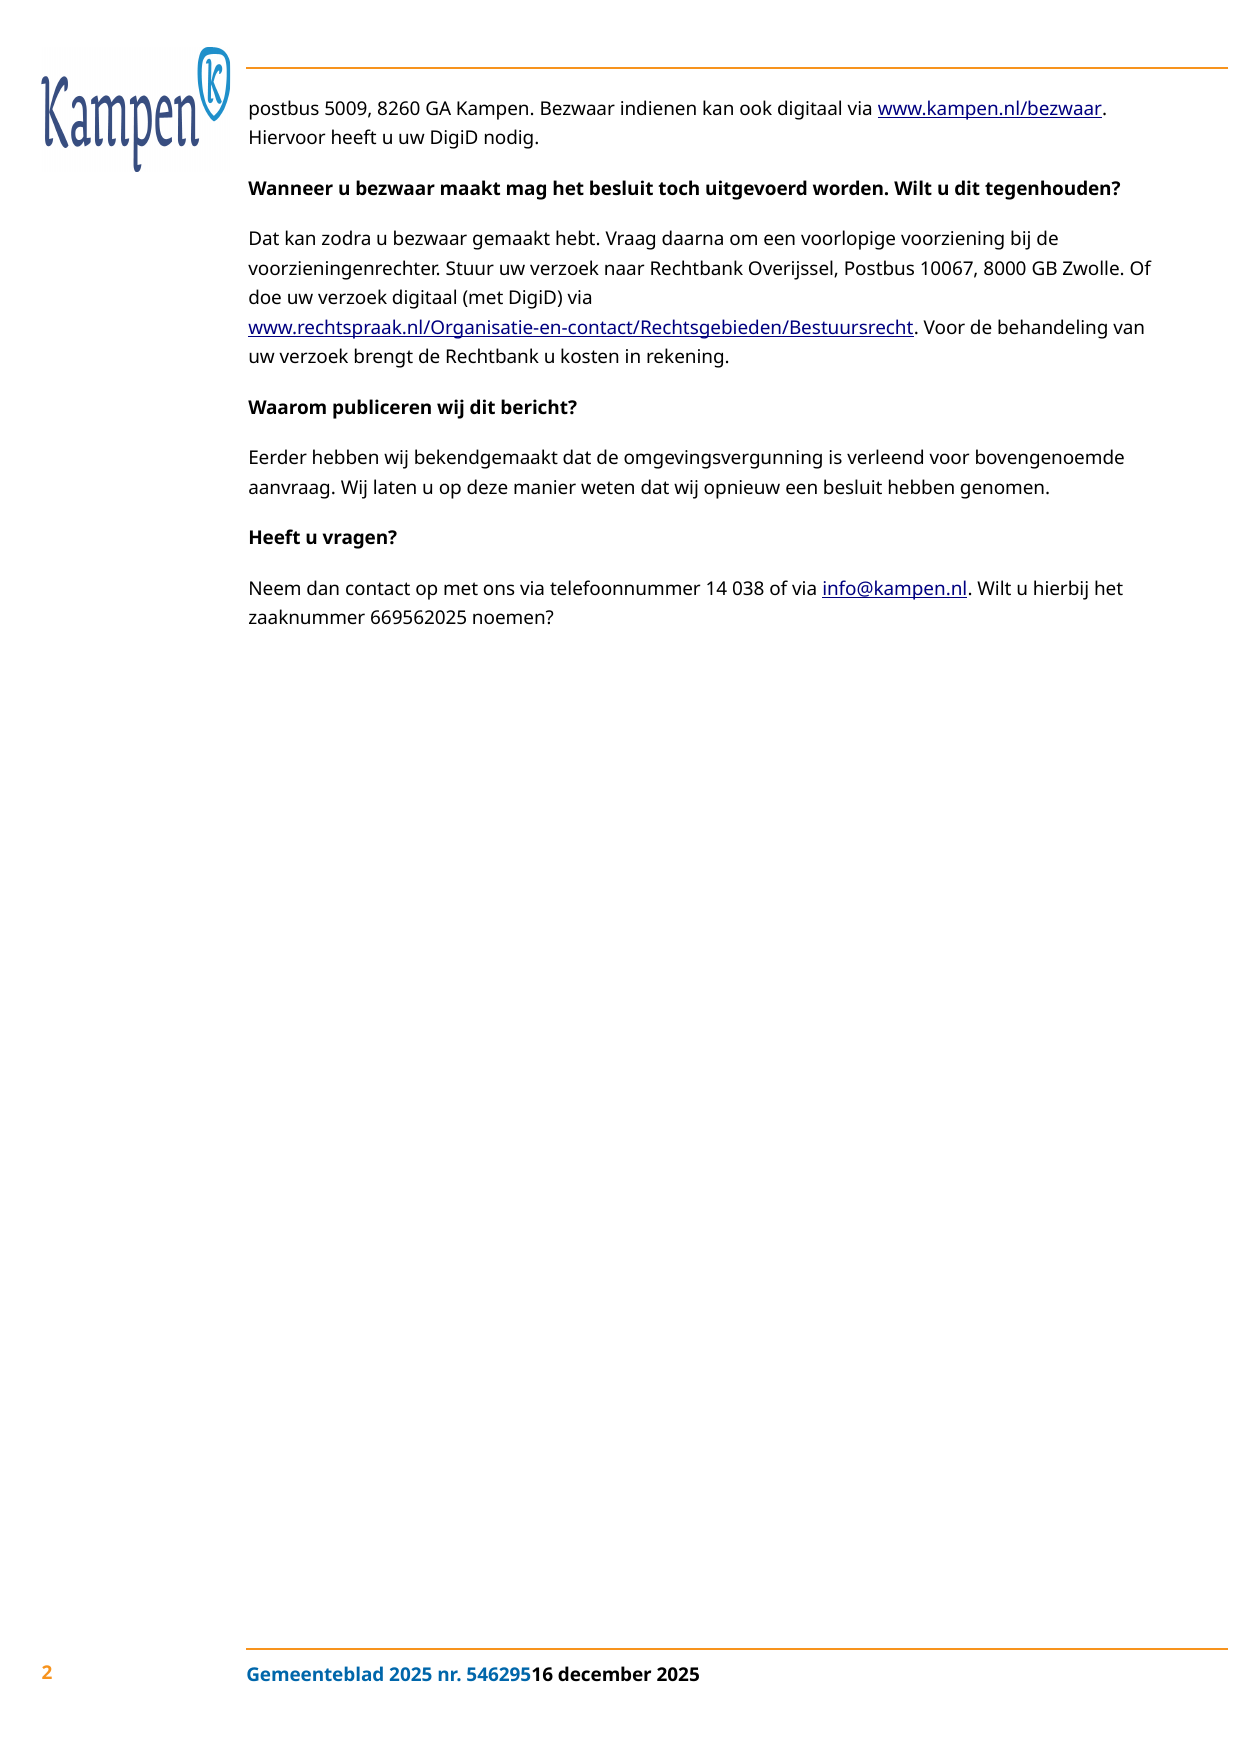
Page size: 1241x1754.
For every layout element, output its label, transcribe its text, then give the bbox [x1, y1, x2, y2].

text Neem dan contact op met ons via telefoonnummer 14 038 of via info@kampen.nl. Wilt u hierbij het zaaknummer 669562025 noemen? [248, 575, 1152, 630]
text Eerder hebben wij bekendgemaakt dat de omgevingsvergunning is verleend voor bovengenoemde aanvraag. Wij laten u op deze manier weten dat wij opnieuw een besluit hebben genomen. [248, 444, 1152, 500]
text Waarom publiceren wij dit bericht? [248, 394, 1152, 420]
text postbus 5009, 8260 GA Kampen. Bezwaar indienen kan ook digitaal via www.kampen.nl/bezwaar. Hiervoor heeft u uw DigiD nodig. [248, 95, 1152, 150]
picture [41, 47, 231, 172]
text Heeft u vragen? [248, 524, 1152, 550]
text Dat kan zodra u bezwaar gemaakt hebt. Vraag daarna om een voorlopige voorziening bij de voorzieningenrechter. Stuur uw verzoek naar Rechtbank Overijssel, Postbus 10067, 8000 GB Zwolle. Of doe uw verzoek digitaal (met DigiD) via www.rechtspraak.nl/Organisatie-en-contact/Rechtsgebieden/Bestuursrecht. Voor de behandeling van uw verzoek brengt de Rechtbank u kosten in rekening. [248, 225, 1152, 369]
text Wanneer u bezwaar maakt mag het besluit toch uitgevoerd worden. Wilt u dit tegenhouden? [248, 175, 1152, 201]
